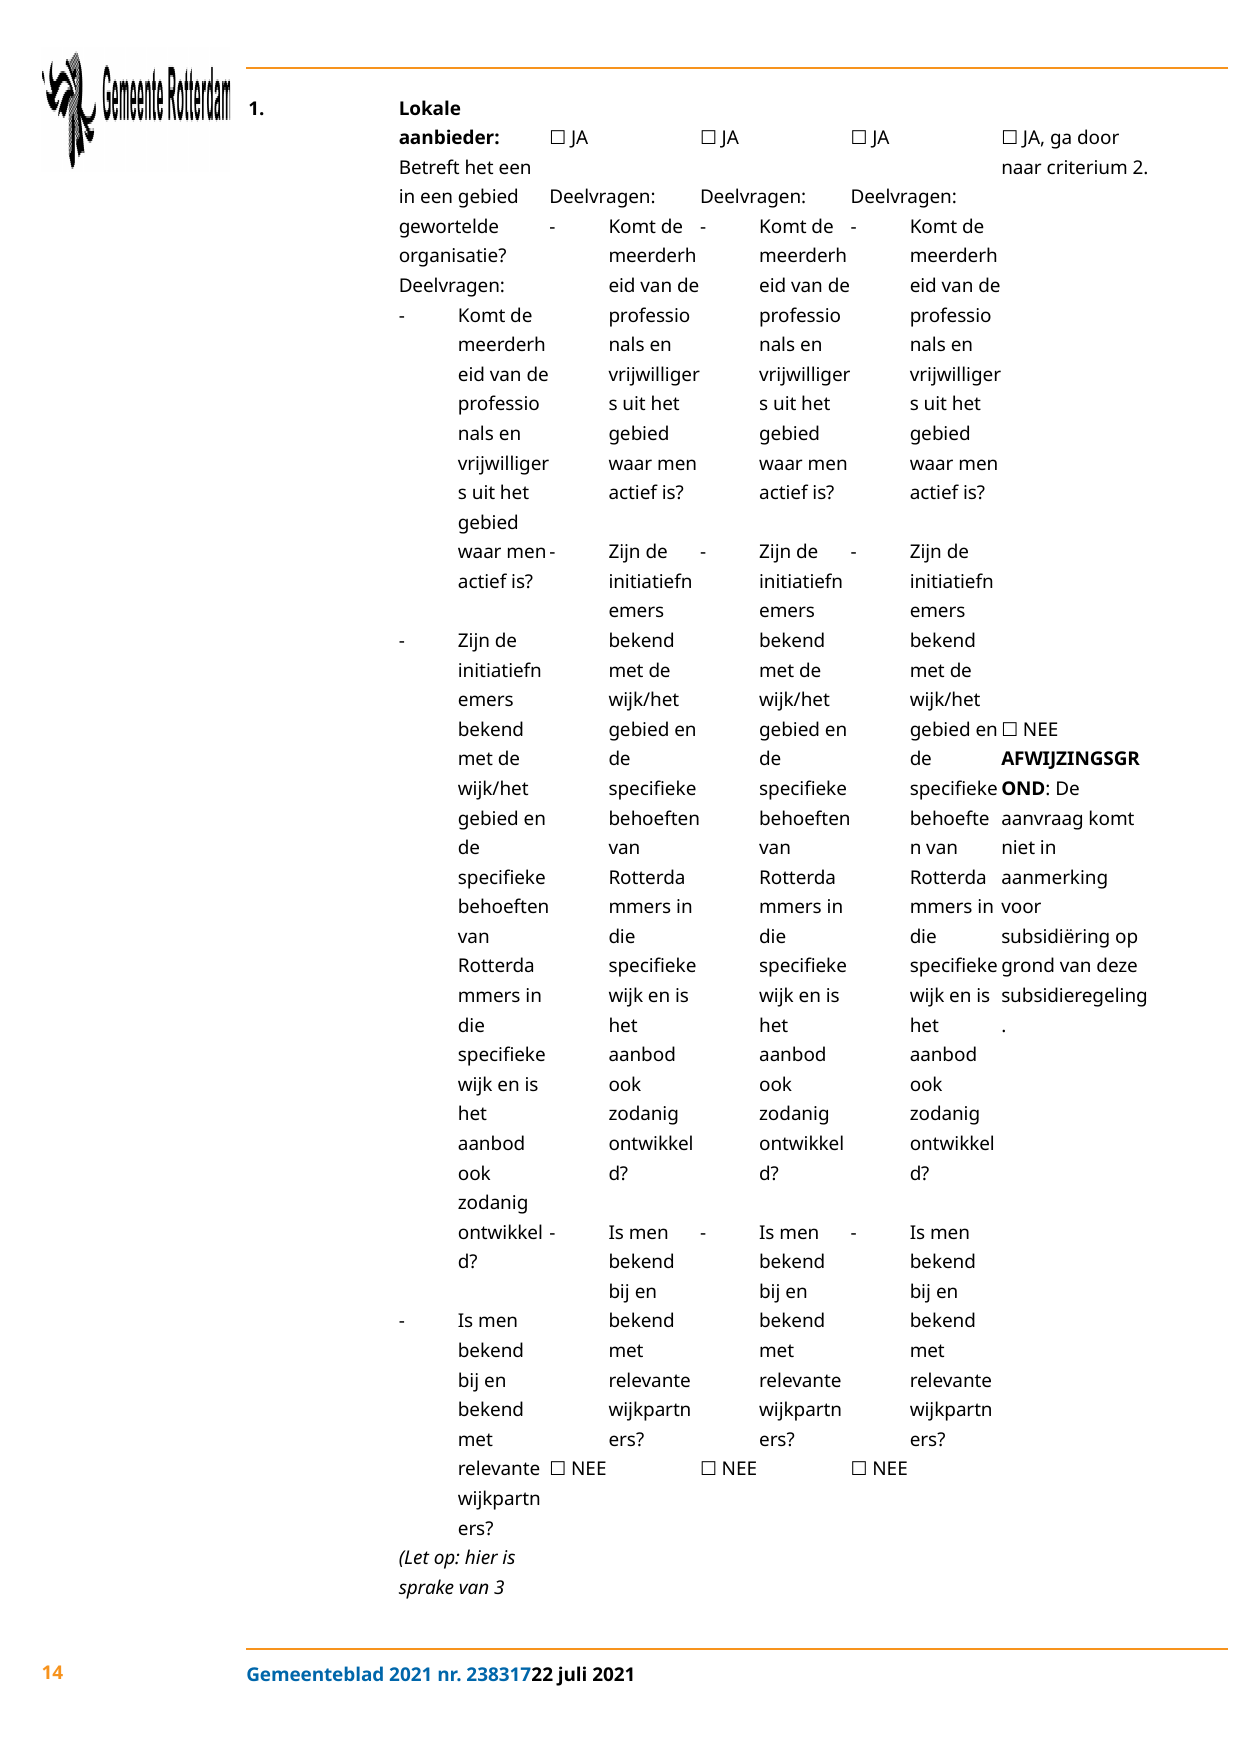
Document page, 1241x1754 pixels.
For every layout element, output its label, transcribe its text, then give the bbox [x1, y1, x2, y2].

picture [41, 47, 231, 172]
table_cell 1. [248, 95, 398, 1600]
table_cell ☐ JA, ga door naar criterium 2. ☐ NEE AFWIJZINGSGROND: De aanvraag komt niet in aanmerking voor subsidiëring op grond van deze subsidieregeling. [1001, 95, 1152, 1600]
table_cell Lokale aanbieder: Betreft het een in een gebied gewortelde organisatie? Deelvragen: Komt de meerderheid van de professionals en vrijwilligers uit het gebied waar men actief is? Zijn de initiatiefnemers bekend met de wijk/het gebied en de specifieke behoeften van Rotterdammers in die specifieke wijk en is het aanbod ook zodanig ontwikkeld? Is men bekend bij en bekend met relevante wijkpartners? (Let op: hier is sprake van 3 [399, 95, 549, 1600]
table_cell ☐ JA Deelvragen: Komt de meerderheid van de professionals en vrijwilligers uit het gebied waar men actief is? Zijn de initiatiefnemers bekend met de wijk/het gebied en de specifieke behoeften van Rotterdammers in die specifieke wijk en is het aanbod ook zodanig ontwikkeld? Is men bekend bij en bekend met relevante wijkpartners? ☐ NEE [700, 95, 850, 1600]
table_cell ☐ JA Deelvragen: Komt de meerderheid van de professionals en vrijwilligers uit het gebied waar men actief is? Zijn de initiatiefnemers bekend met de wijk/het gebied en de specifieke behoeften van Rotterdammers in die specifieke wijk en is het aanbod ook zodanig ontwikkeld? Is men bekend bij en bekend met relevante wijkpartners? ☐ NEE [850, 95, 1001, 1600]
table_cell ☐ JA Deelvragen: Komt de meerderheid van de professionals en vrijwilligers uit het gebied waar men actief is? Zijn de initiatiefnemers bekend met de wijk/het gebied en de specifieke behoeften van Rotterdammers in die specifieke wijk en is het aanbod ook zodanig ontwikkeld? Is men bekend bij en bekend met relevante wijkpartners? ☐ NEE [549, 95, 700, 1600]
